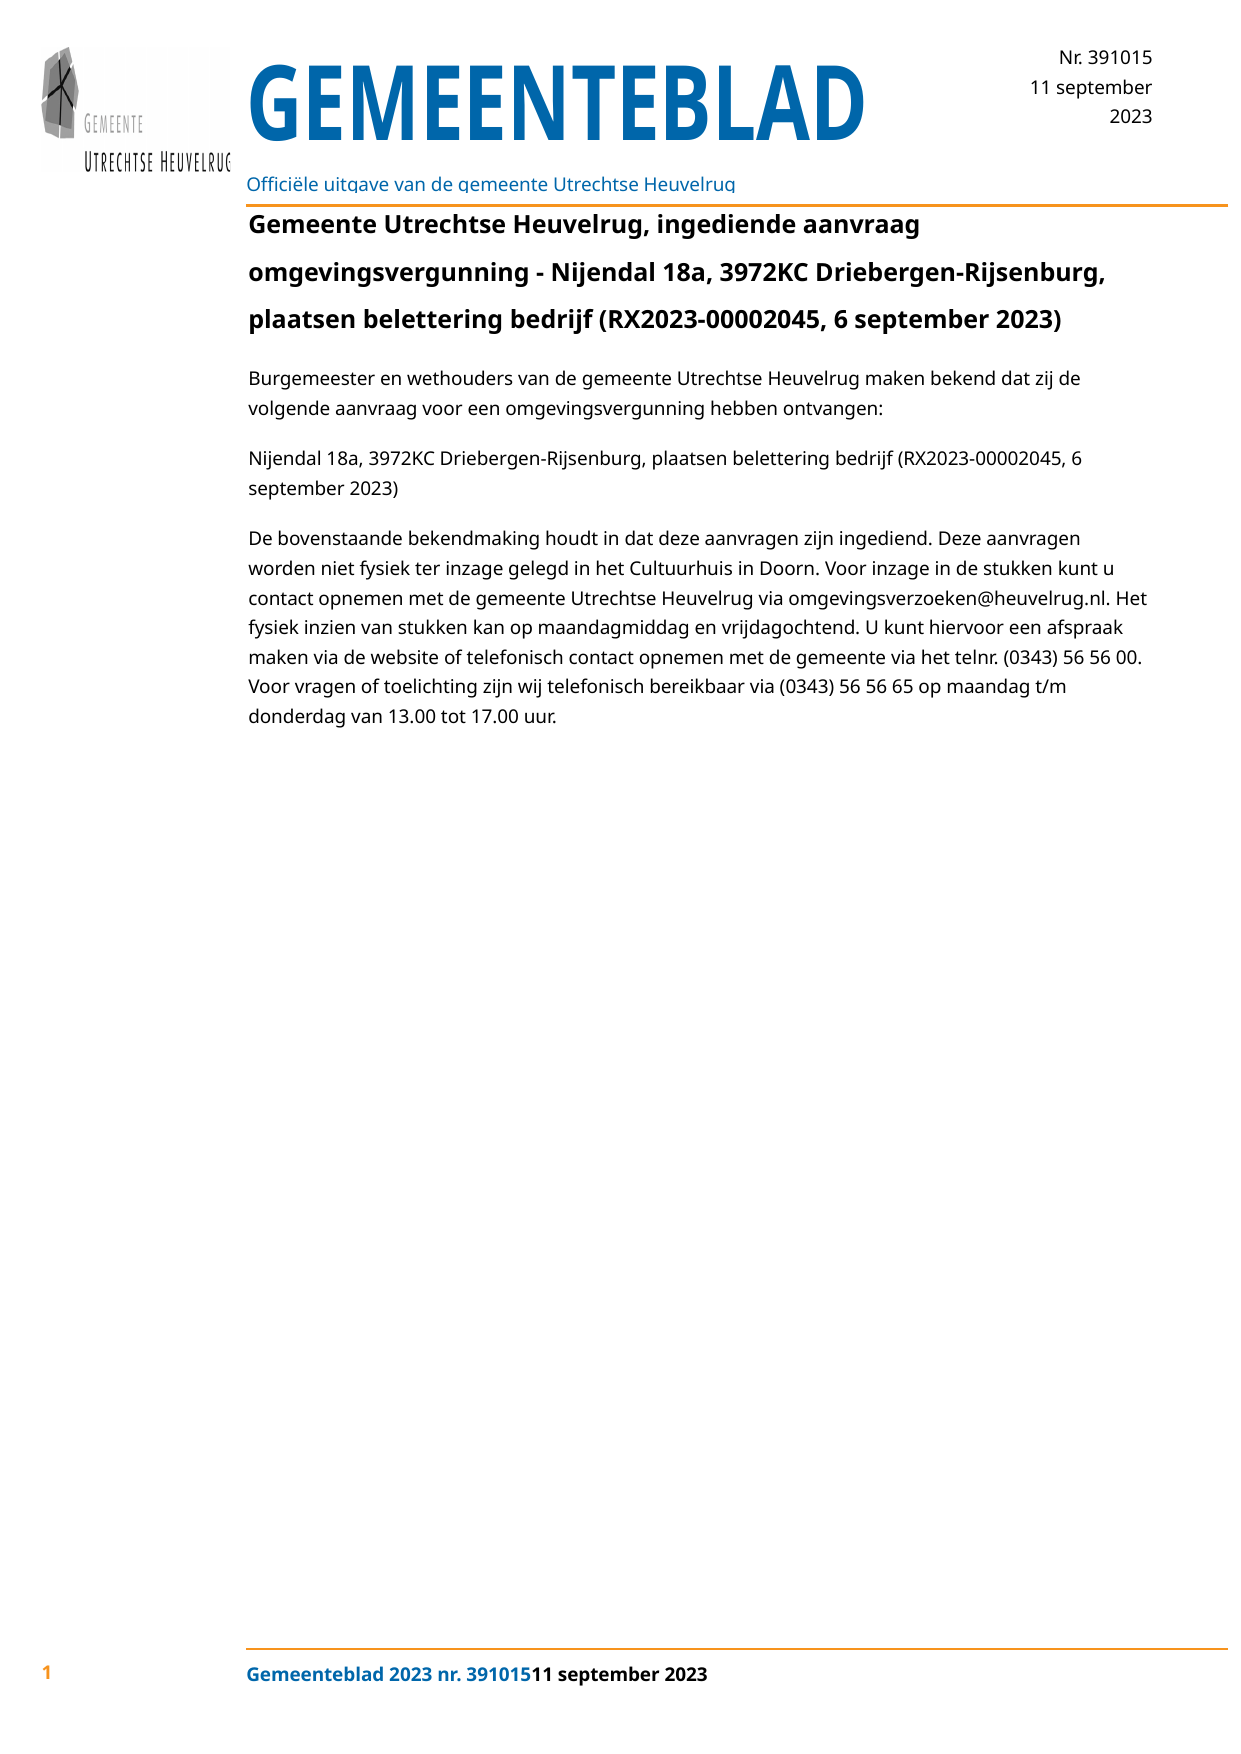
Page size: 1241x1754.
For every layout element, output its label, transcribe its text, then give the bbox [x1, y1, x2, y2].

picture [41, 47, 231, 172]
text Burgemeester en wethouders van de gemeente Utrechtse Heuvelrug maken bekend dat zij de volgende aanvraag voor een omgevingsvergunning hebben ontvangen: [248, 366, 1152, 421]
text De bovenstaande bekendmaking houdt in dat deze aanvragen zijn ingediend. Deze aanvragen worden niet fysiek ter inzage gelegd in het Cultuurhuis in Doorn. Voor inzage in de stukken kunt u contact opnemen met de gemeente Utrechtse Heuvelrug via omgevingsverzoeken@heuvelrug.nl. Het fysiek inzien van stukken kan op maandagmiddag en vrijdagochtend. U kunt hiervoor een afspraak maken via de website of telefonisch contact opnemen met de gemeente via het telnr. (0343) 56 56 00. Voor vragen of toelichting zijn wij telefonisch bereikbaar via (0343) 56 56 65 op maandag t/m donderdag van 13.00 tot 17.00 uur. [248, 526, 1152, 729]
text Gemeente Utrechtse Heuvelrug, ingediende aanvraag omgevingsvergunning - Nijendal 18a, 3972KC Driebergen-Rijsenburg, plaatsen belettering bedrijf (RX2023-00002045, 6 september 2023) [248, 207, 1152, 336]
text Nijendal 18a, 3972KC Driebergen-Rijsenburg, plaatsen belettering bedrijf (RX2023-00002045, 6 september 2023) [248, 446, 1152, 501]
